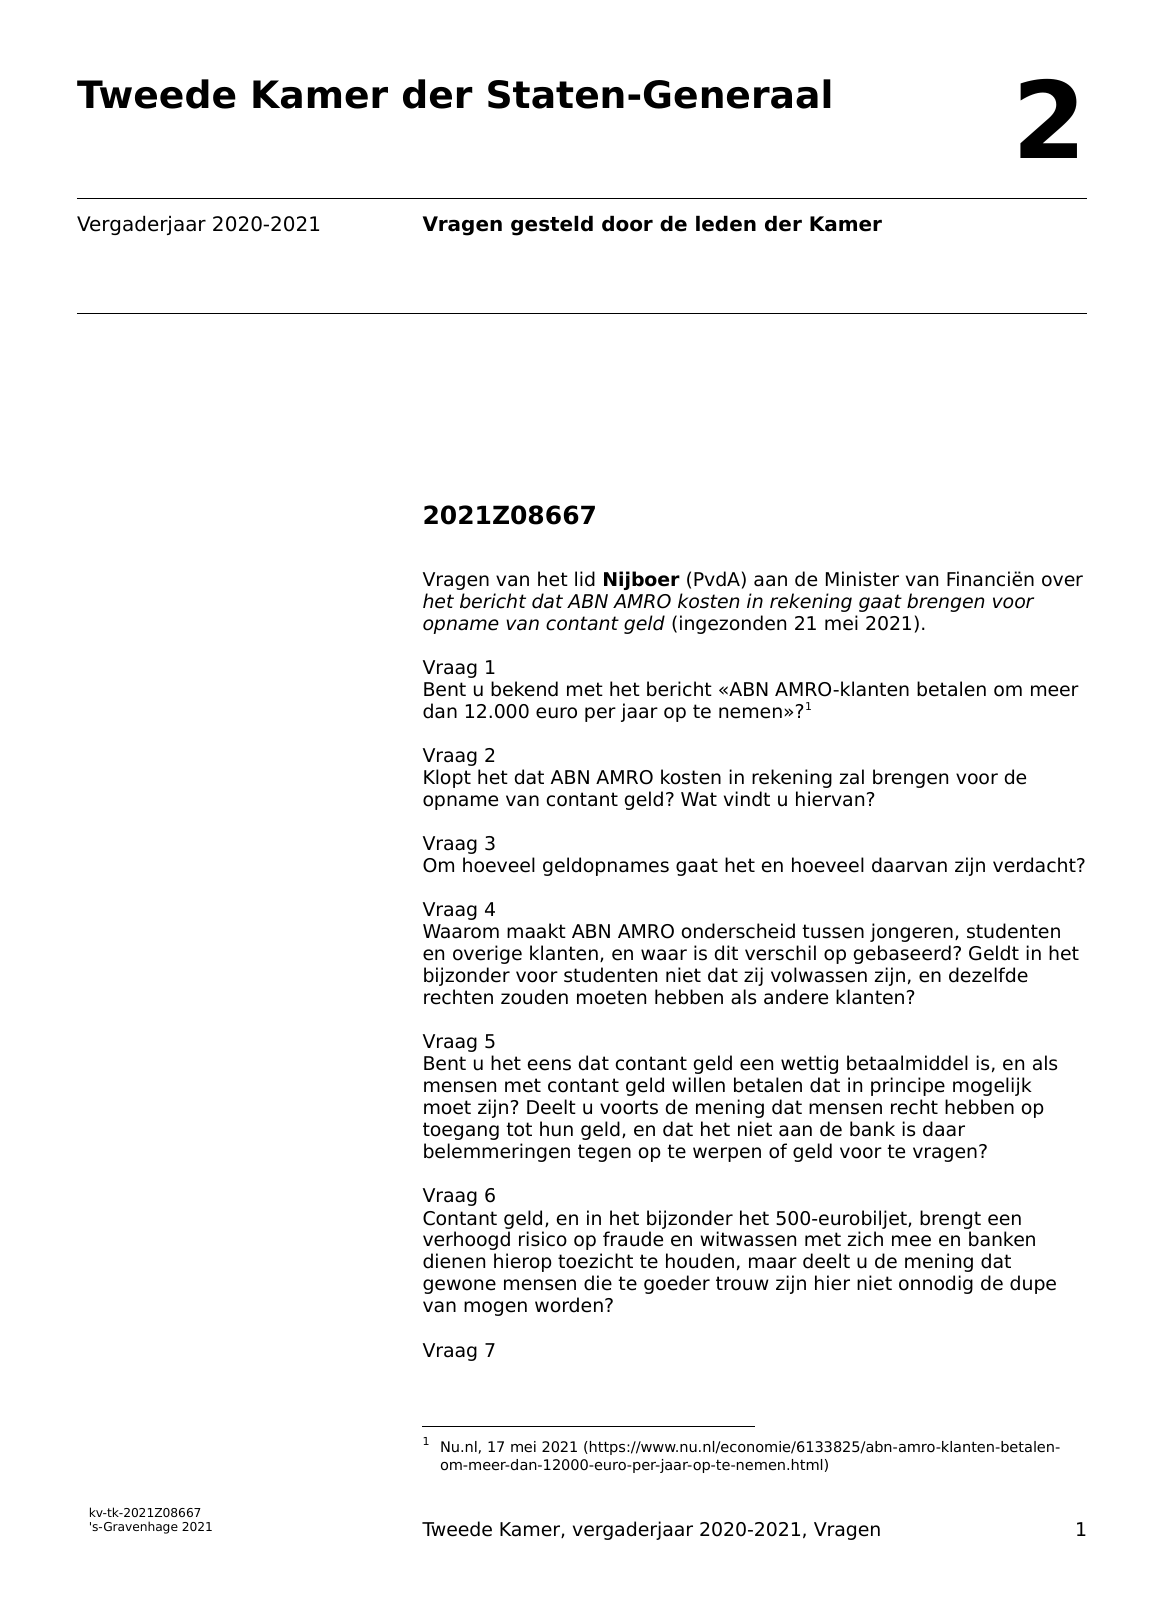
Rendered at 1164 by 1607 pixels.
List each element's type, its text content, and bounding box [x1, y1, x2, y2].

text kv-tk-2021Z08667 [88, 1506, 323, 1520]
text Vraag 4 [422, 899, 1087, 921]
table_cell Vergaderjaar 2020-2021 [77, 199, 422, 313]
text Vraag 2 [422, 745, 1087, 767]
text Waarom maakt ABN AMRO onderscheid tussen jongeren, studenten en overige klanten, en waar is dit verschil op gebaseerd? Geldt in het bijzonder voor studenten niet dat zij volwassen zijn, en dezelfde rechten zouden moeten hebben als andere klanten? [422, 921, 1087, 1009]
text Bent u bekend met het bericht «ABN AMRO-klanten betalen om meer dan 12.000 euro per jaar op te nemen»? [422, 679, 1087, 723]
table_cell Vragen gesteld door de leden der Kamer [422, 199, 1087, 313]
text 's-Gravenhage 2021 [88, 1520, 323, 1534]
text Contant geld, en in het bijzonder het 500-eurobiljet, brengt een verhoogd risico op fraude en witwassen met zich mee en banken dienen hierop toezicht te houden, maar deelt u de mening dat gewone mensen die te goeder trouw zijn hier niet onnodig de dupe van mogen worden? [422, 1207, 1087, 1317]
text Nu.nl, 17 mei 2021 (https://www.nu.nl/economie/6133825/abn-amro-klanten-betalen-om-meer-dan-12000-euro-per-jaar-op-te-nemen.html) [422, 1435, 1087, 1474]
text Bent u het eens dat contant geld een wettig betaalmiddel is, en als mensen met contant geld willen betalen dat in principe mogelijk moet zijn? Deelt u voorts de mening dat mensen recht hebben op toegang tot hun geld, en dat het niet aan de bank is daar belemmeringen tegen op te werpen of geld voor te vragen? [422, 1053, 1087, 1163]
text Vragen van het lid Nijboer (PvdA) aan de Minister van Financiën over het bericht dat ABN AMRO kosten in rekening gaat brengen voor opname van contant geld (ingezonden 21 mei 2021). [422, 569, 1087, 635]
text Vraag 3 [422, 833, 1087, 855]
table_header Tweede Kamer der Staten-Generaal [77, 59, 886, 198]
table_header 2 [886, 59, 1087, 198]
text Om hoeveel geldopnames gaat het en hoeveel daarvan zijn verdacht? [422, 855, 1087, 877]
text Vraag 1 [422, 657, 1087, 679]
text Vraag 5 [422, 1031, 1087, 1053]
text Klopt het dat ABN AMRO kosten in rekening zal brengen voor de opname van contant geld? Wat vindt u hiervan? [422, 767, 1087, 811]
text Vraag 6 [422, 1185, 1087, 1207]
text Vraag 7 [422, 1339, 1087, 1361]
text 2021Z08667 [422, 501, 1087, 531]
